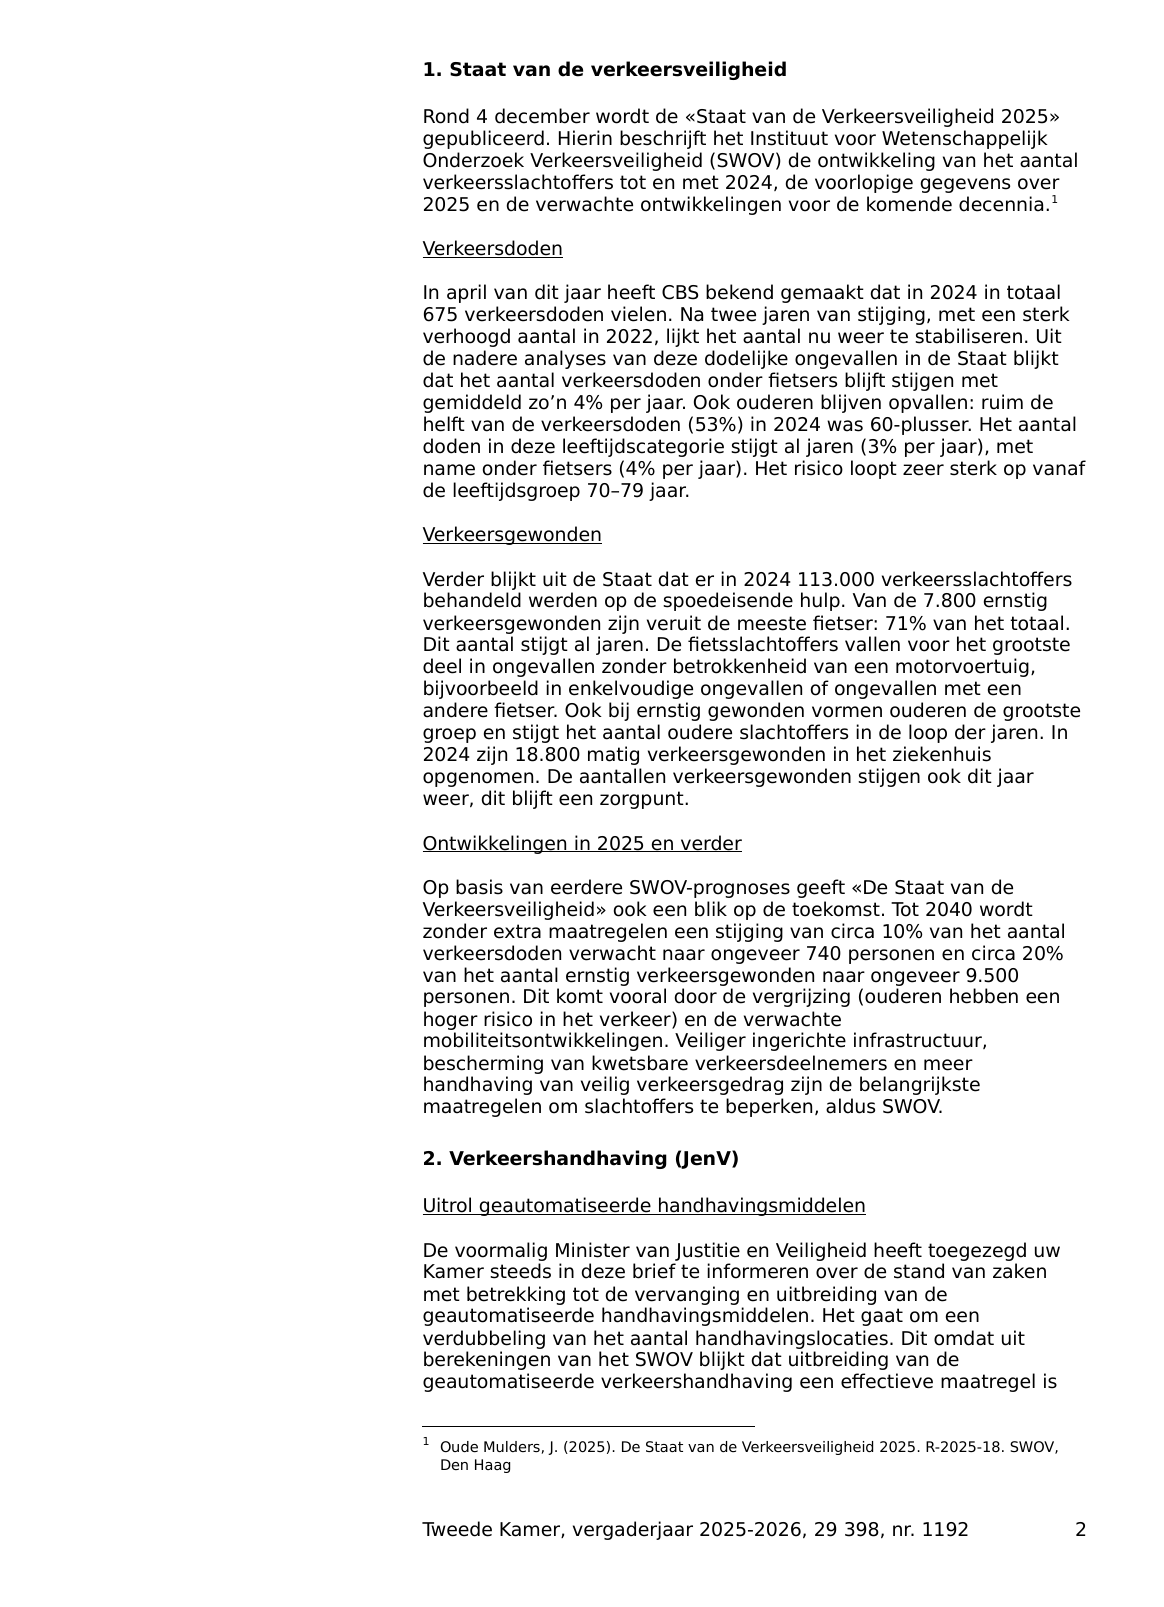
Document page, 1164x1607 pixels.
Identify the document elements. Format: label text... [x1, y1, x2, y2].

text Op basis van eerdere SWOV-prognoses geeft «De Staat van de Verkeersveiligheid» ook een blik op de toekomst. Tot 2040 wordt zonder extra maatregelen een stijging van circa 10% van het aantal verkeersdoden verwacht naar ongeveer 740 personen en circa 20% van het aantal ernstig verkeersgewonden naar ongeveer 9.500 personen. Dit komt vooral door de vergrijzing (ouderen hebben een hoger risico in het verkeer) en de verwachte mobiliteitsontwikkelingen. Veiliger ingerichte infrastructuur, bescherming van kwetsbare verkeersdeelnemers en meer handhaving van veilig verkeersgedrag zijn de belangrijkste maatregelen om slachtoffers te beperken, aldus SWOV. [422, 877, 1087, 1118]
text Oude Mulders, J. (2025). De Staat van de Verkeersveiligheid 2025. R-2025-18. SWOV, Den Haag [422, 1435, 1087, 1474]
subtitle Verkeersdoden [422, 238, 1087, 260]
subtitle Uitrol geautomatiseerde handhavingsmiddelen [422, 1195, 1087, 1217]
subtitle Ontwikkelingen in 2025 en verder [422, 832, 1087, 854]
text De voormalig Minister van Justitie en Veiligheid heeft toegezegd uw Kamer steeds in deze brief te informeren over de stand van zaken met betrekking tot de vervanging en uitbreiding van de geautomatiseerde handhavingsmiddelen. Het gaat om een verdubbeling van het aantal handhavingslocaties. Dit omdat uit berekeningen van het SWOV blijkt dat uitbreiding van de geautomatiseerde verkeershandhaving een effectieve maatregel is [422, 1239, 1087, 1393]
subtitle 2. Verkeershandhaving (JenV) [422, 1148, 1087, 1170]
subtitle 1. Staat van de verkeersveiligheid [422, 59, 1087, 81]
text Verder blijkt uit de Staat dat er in 2024 113.000 verkeersslachtoffers behandeld werden op de spoedeisende hulp. Van de 7.800 ernstig verkeersgewonden zijn veruit de meeste fietser: 71% van het totaal. Dit aantal stijgt al jaren. De fietsslachtoffers vallen voor het grootste deel in ongevallen zonder betrokkenheid van een motorvoertuig, bijvoorbeeld in enkelvoudige ongevallen of ongevallen met een andere fietser. Ook bij ernstig gewonden vormen ouderen de grootste groep en stijgt het aantal oudere slachtoffers in de loop der jaren. In 2024 zijn 18.800 matig verkeersgewonden in het ziekenhuis opgenomen. De aantallen verkeersgewonden stijgen ook dit jaar weer, dit blijft een zorgpunt. [422, 568, 1087, 810]
subtitle Verkeersgewonden [422, 524, 1087, 546]
text Rond 4 december wordt de «Staat van de Verkeersveiligheid 2025» gepubliceerd. Hierin beschrijft het Instituut voor Wetenschappelijk Onderzoek Verkeersveiligheid (SWOV) de ontwikkeling van het aantal verkeersslachtoffers tot en met 2024, de voorlopige gegevens over 2025 en de verwachte ontwikkelingen voor de komende decennia. [422, 106, 1087, 216]
text In april van dit jaar heeft CBS bekend gemaakt dat in 2024 in totaal 675 verkeersdoden vielen. Na twee jaren van stijging, met een sterk verhoogd aantal in 2022, lijkt het aantal nu weer te stabiliseren. Uit de nadere analyses van deze dodelijke ongevallen in de Staat blijkt dat het aantal verkeersdoden onder fietsers blijft stijgen met gemiddeld zo’n 4% per jaar. Ook ouderen blijven opvallen: ruim de helft van de verkeersdoden (53%) in 2024 was 60-plusser. Het aantal doden in deze leeftijdscategorie stijgt al jaren (3% per jaar), met name onder fietsers (4% per jaar). Het risico loopt zeer sterk op vanaf de leeftijdsgroep 70–79 jaar. [422, 282, 1087, 502]
